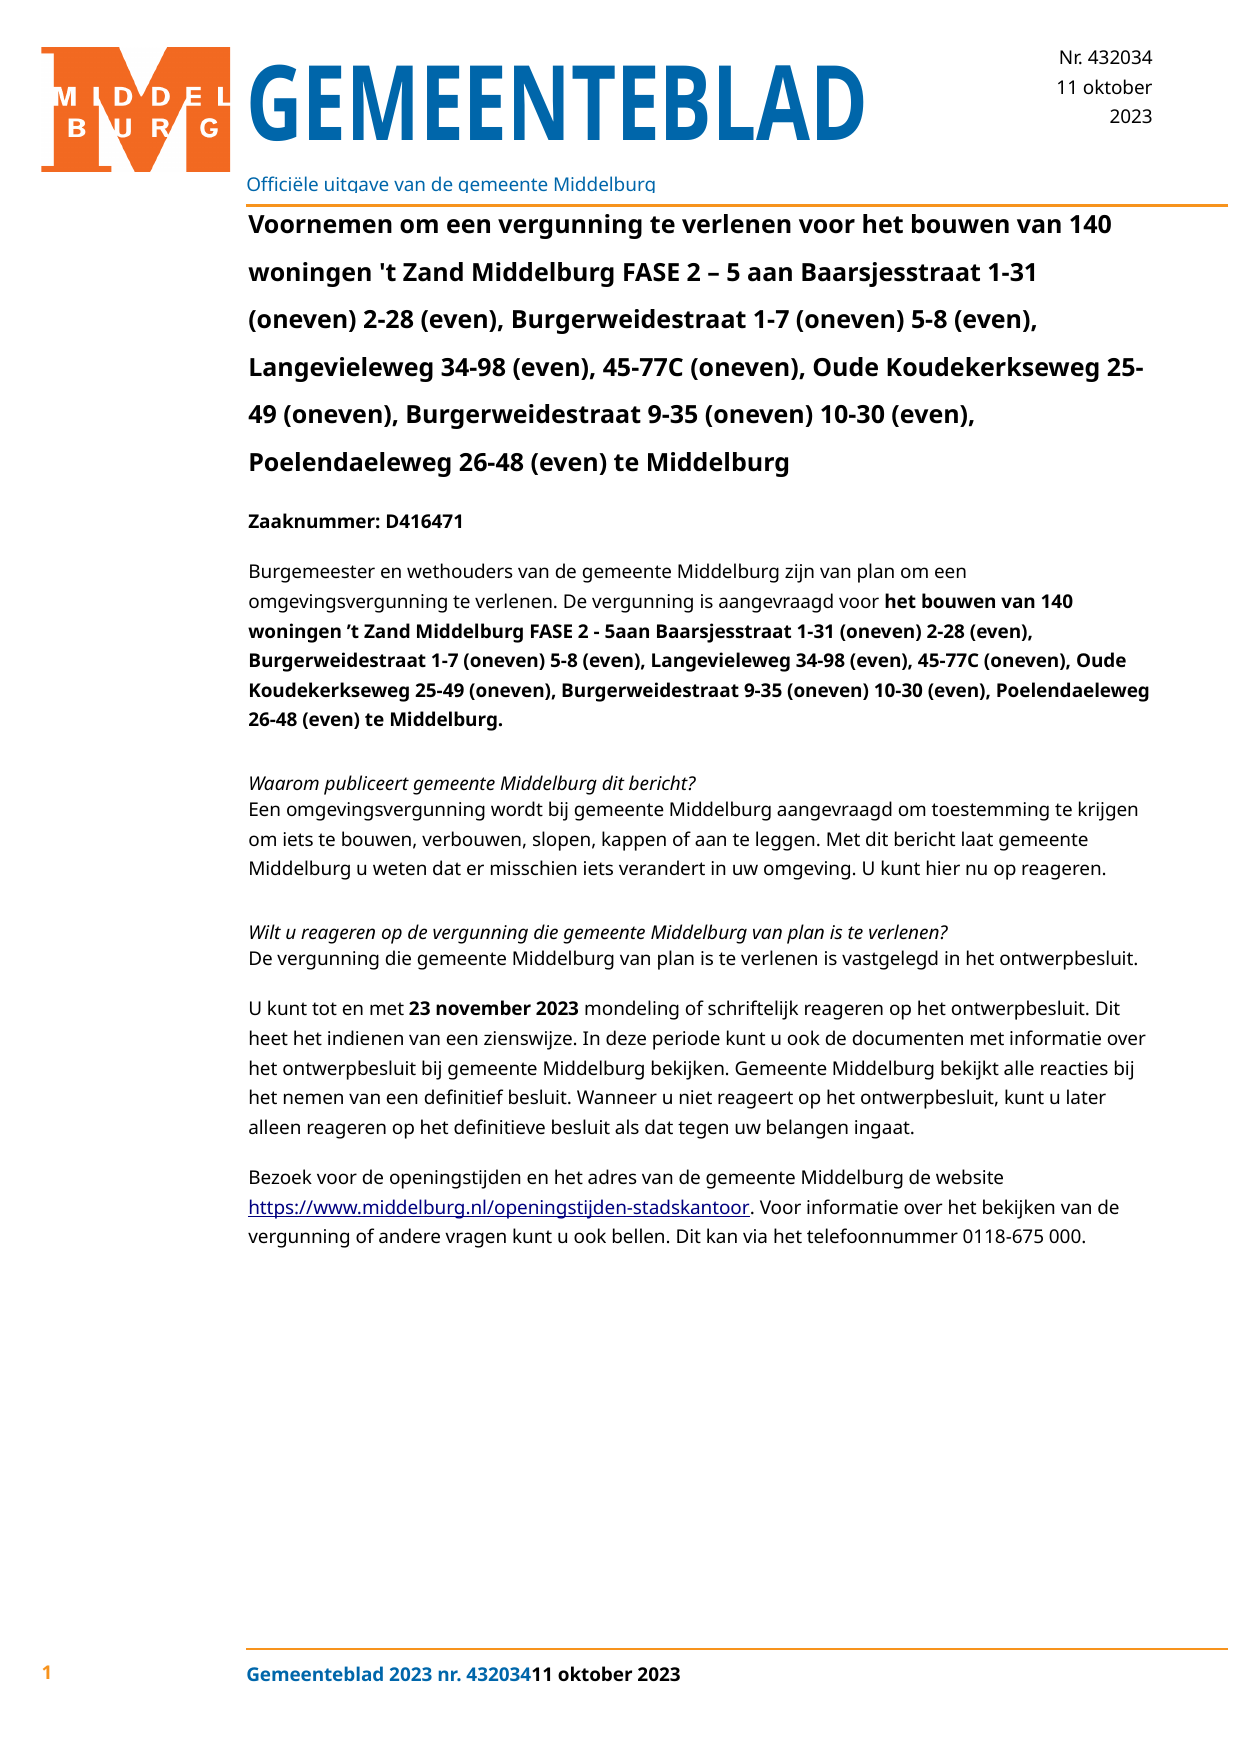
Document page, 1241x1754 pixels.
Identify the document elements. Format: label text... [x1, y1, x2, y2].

text Waarom publiceert gemeente Middelburg dit bericht? [248, 771, 1152, 796]
text Burgemeester en wethouders van de gemeente Middelburg zijn van plan om een omgevingsvergunning te verlenen. De vergunning is aangevraagd voor het bouwen van 140 woningen ’t Zand Middelburg FASE 2 - 5aan Baarsjesstraat 1-31 (oneven) 2-28 (even), Burgerweidestraat 1-7 (oneven) 5-8 (even), Langevieleweg 34-98 (even), 45-77C (oneven), Oude Koudekerkseweg 25-49 (oneven), Burgerweidestraat 9-35 (oneven) 10-30 (even), Poelendaeleweg 26-48 (even) te Middelburg. [248, 559, 1152, 732]
text U kunt tot en met 23 november 2023 mondeling of schriftelijk reageren op het ontwerpbesluit. Dit heet het indienen van een zienswijze. In deze periode kunt u ook de documenten met informatie over het ontwerpbesluit bij gemeente Middelburg bekijken. Gemeente Middelburg bekijkt alle reacties bij het nemen van een definitief besluit. Wanneer u niet reageert op het ontwerpbesluit, kunt u later alleen reageren op het definitieve besluit als dat tegen uw belangen ingaat. [248, 996, 1152, 1140]
picture [41, 47, 231, 172]
text Voornemen om een vergunning te verlenen voor het bouwen van 140 woningen 't Zand Middelburg FASE 2 – 5 aan Baarsjesstraat 1-31 (oneven) 2-28 (even), Burgerweidestraat 1-7 (oneven) 5-8 (even), Langevieleweg 34-98 (even), 45-77C (oneven), Oude Koudekerkseweg 25-49 (oneven), Burgerweidestraat 9-35 (oneven) 10-30 (even), Poelendaeleweg 26-48 (even) te Middelburg [248, 207, 1152, 479]
text De vergunning die gemeente Middelburg van plan is te verlenen is vastgelegd in het ontwerpbesluit. [248, 945, 1152, 971]
text Bezoek voor de openingstijden en het adres van de gemeente Middelburg de website https://www.middelburg.nl/openingstijden-stadskantoor. Voor informatie over het bekijken van de vergunning of andere vragen kunt u ook bellen. Dit kan via het telefoonnummer 0118-675 000. [248, 1164, 1152, 1249]
text Een omgevingsvergunning wordt bij gemeente Middelburg aangevraagd om toestemming te krijgen om iets te bouwen, verbouwen, slopen, kappen of aan te leggen. Met dit bericht laat gemeente Middelburg u weten dat er misschien iets verandert in uw omgeving. U kunt hier nu op reageren. [248, 796, 1152, 881]
text Zaaknummer: D416471 [248, 508, 1152, 534]
text Wilt u reageren op de vergunning die gemeente Middelburg van plan is te verlenen? [248, 919, 1152, 945]
